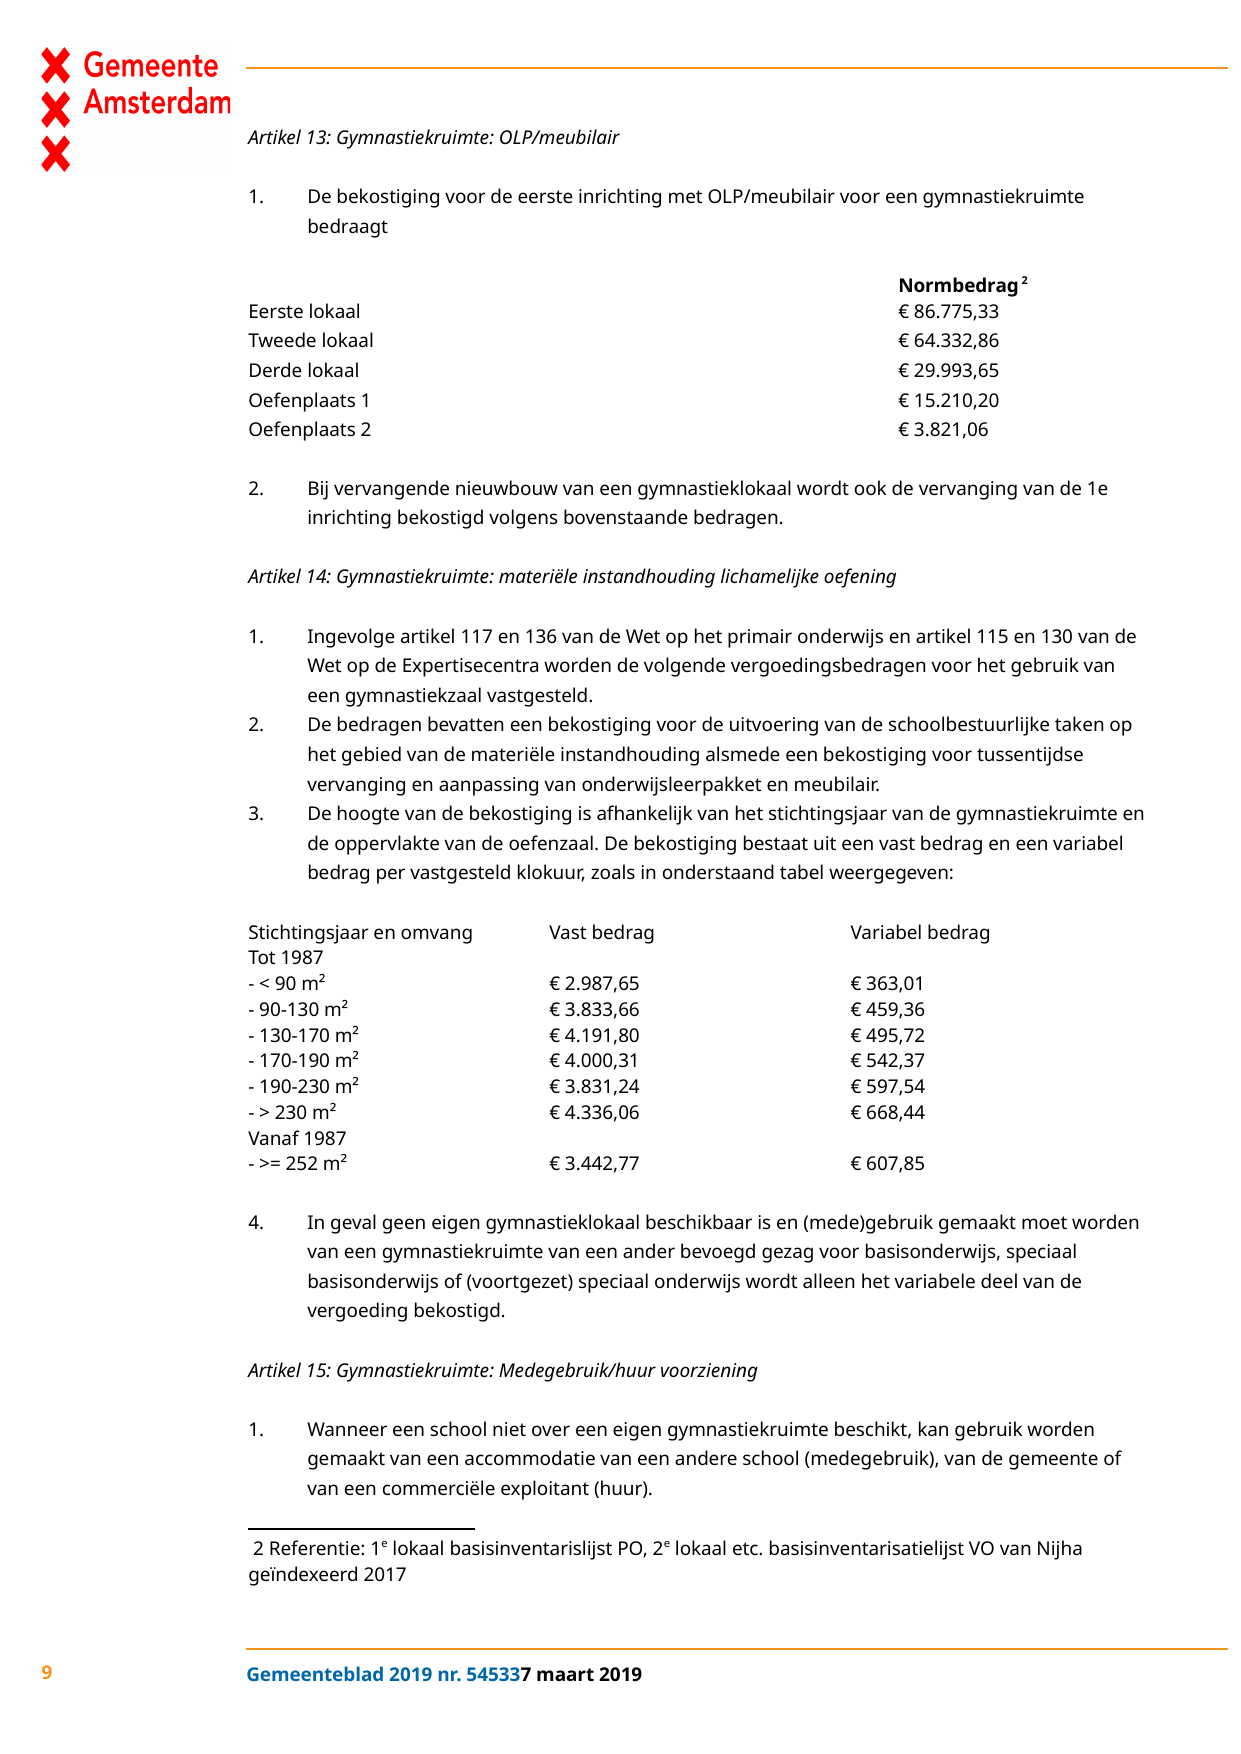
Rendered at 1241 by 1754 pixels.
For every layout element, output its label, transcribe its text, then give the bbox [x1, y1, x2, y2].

table_cell - 170-190 m² [248, 1048, 549, 1073]
list Bij vervangende nieuwbouw van een gymnastieklokaal wordt ook de vervanging van de 1e inrichting bekostigd volgens bovenstaande bedragen. [248, 475, 1152, 530]
table_header Variabel bedrag [850, 919, 1152, 944]
table_cell € 542,37 [850, 1048, 1152, 1073]
table_header [248, 273, 898, 298]
list De bedragen bevatten een bekostiging voor de uitvoering van de schoolbestuurlijke taken op het gebied van de materiële instandhouding alsmede een bekostiging voor tussentijdse vervanging en aanpassing van onderwijsleerpakket en meubilair. [248, 712, 1152, 797]
table_cell Vanaf 1987 [248, 1125, 1152, 1150]
list In geval geen eigen gymnastieklokaal beschikbaar is en (mede)gebruik gemaakt moet worden van een gymnastiekruimte van een ander bevoegd gezag voor basisonderwijs, speciaal basisonderwijs of (voortgezet) speciaal onderwijs wordt alleen het variabele deel van de vergoeding bekostigd. [248, 1209, 1152, 1323]
table_cell € 495,72 [850, 1022, 1152, 1047]
table_cell € 3.442,77 [549, 1150, 850, 1176]
table_cell - 190-230 m² [248, 1073, 549, 1099]
list Wanneer een school niet over een eigen gymnastiekruimte beschikt, kan gebruik worden gemaakt van een accommodatie van een andere school (medegebruik), van de gemeente of van een commerciële exploitant (huur). [248, 1416, 1152, 1501]
table_cell € 86.775,33 € 64.332,86 € 29.993,65 € 15.210,20 € 3.821,06 [898, 298, 1152, 442]
table_cell € 363,01 [850, 970, 1152, 996]
table_cell € 3.833,66 [549, 996, 850, 1022]
table_cell - < 90 m² [248, 970, 549, 996]
table_cell € 607,85 [850, 1150, 1152, 1176]
table_cell € 459,36 [850, 996, 1152, 1022]
table_cell - > 230 m² [248, 1099, 549, 1125]
text Artikel 13: Gymnastiekruimte: OLP/meubilair [248, 124, 1152, 150]
table_cell € 668,44 [850, 1099, 1152, 1125]
table_cell - >= 252 m² [248, 1150, 549, 1176]
text Artikel 15: Gymnastiekruimte: Medegebruik/huur voorziening [248, 1357, 1152, 1383]
table_cell € 2.987,65 [549, 970, 850, 996]
list Ingevolge artikel 117 en 136 van de Wet op het primair onderwijs en artikel 115 en 130 van de Wet op de Expertisecentra worden de volgende vergoedingsbedragen voor het gebruik van een gymnastiekzaal vastgesteld. [248, 623, 1152, 708]
table_header Vast bedrag [549, 919, 850, 944]
table_cell Tot 1987 [248, 945, 1152, 970]
table_header Normbedrag [898, 273, 1152, 298]
table_cell € 4.336,06 [549, 1099, 850, 1125]
table_cell € 4.191,80 [549, 1022, 850, 1047]
table_cell - 130-170 m² [248, 1022, 549, 1047]
table_header Stichtingsjaar en omvang [248, 919, 549, 944]
table_cell Eerste lokaal Tweede lokaal Derde lokaal Oefenplaats 1 Oefenplaats 2 [248, 298, 898, 442]
list De bekostiging voor de eerste inrichting met OLP/meubilair voor een gymnastiekruimte bedraagt [248, 183, 1152, 239]
list De hoogte van de bekostiging is afhankelijk van het stichtingsjaar van de gymnastiekruimte en de oppervlakte van de oefenzaal. De bekostiging bestaat uit een vast bedrag en een variabel bedrag per vastgesteld klokuur, zoals in onderstaand tabel weergegeven: [248, 800, 1152, 885]
table_cell € 4.000,31 [549, 1048, 850, 1073]
table_cell € 597,54 [850, 1073, 1152, 1099]
table_cell - 90-130 m² [248, 996, 549, 1022]
table_cell € 3.831,24 [549, 1073, 850, 1099]
picture [41, 47, 231, 172]
text Artikel 14: Gymnastiekruimte: materiële instandhouding lichamelijke oefening [248, 564, 1152, 589]
